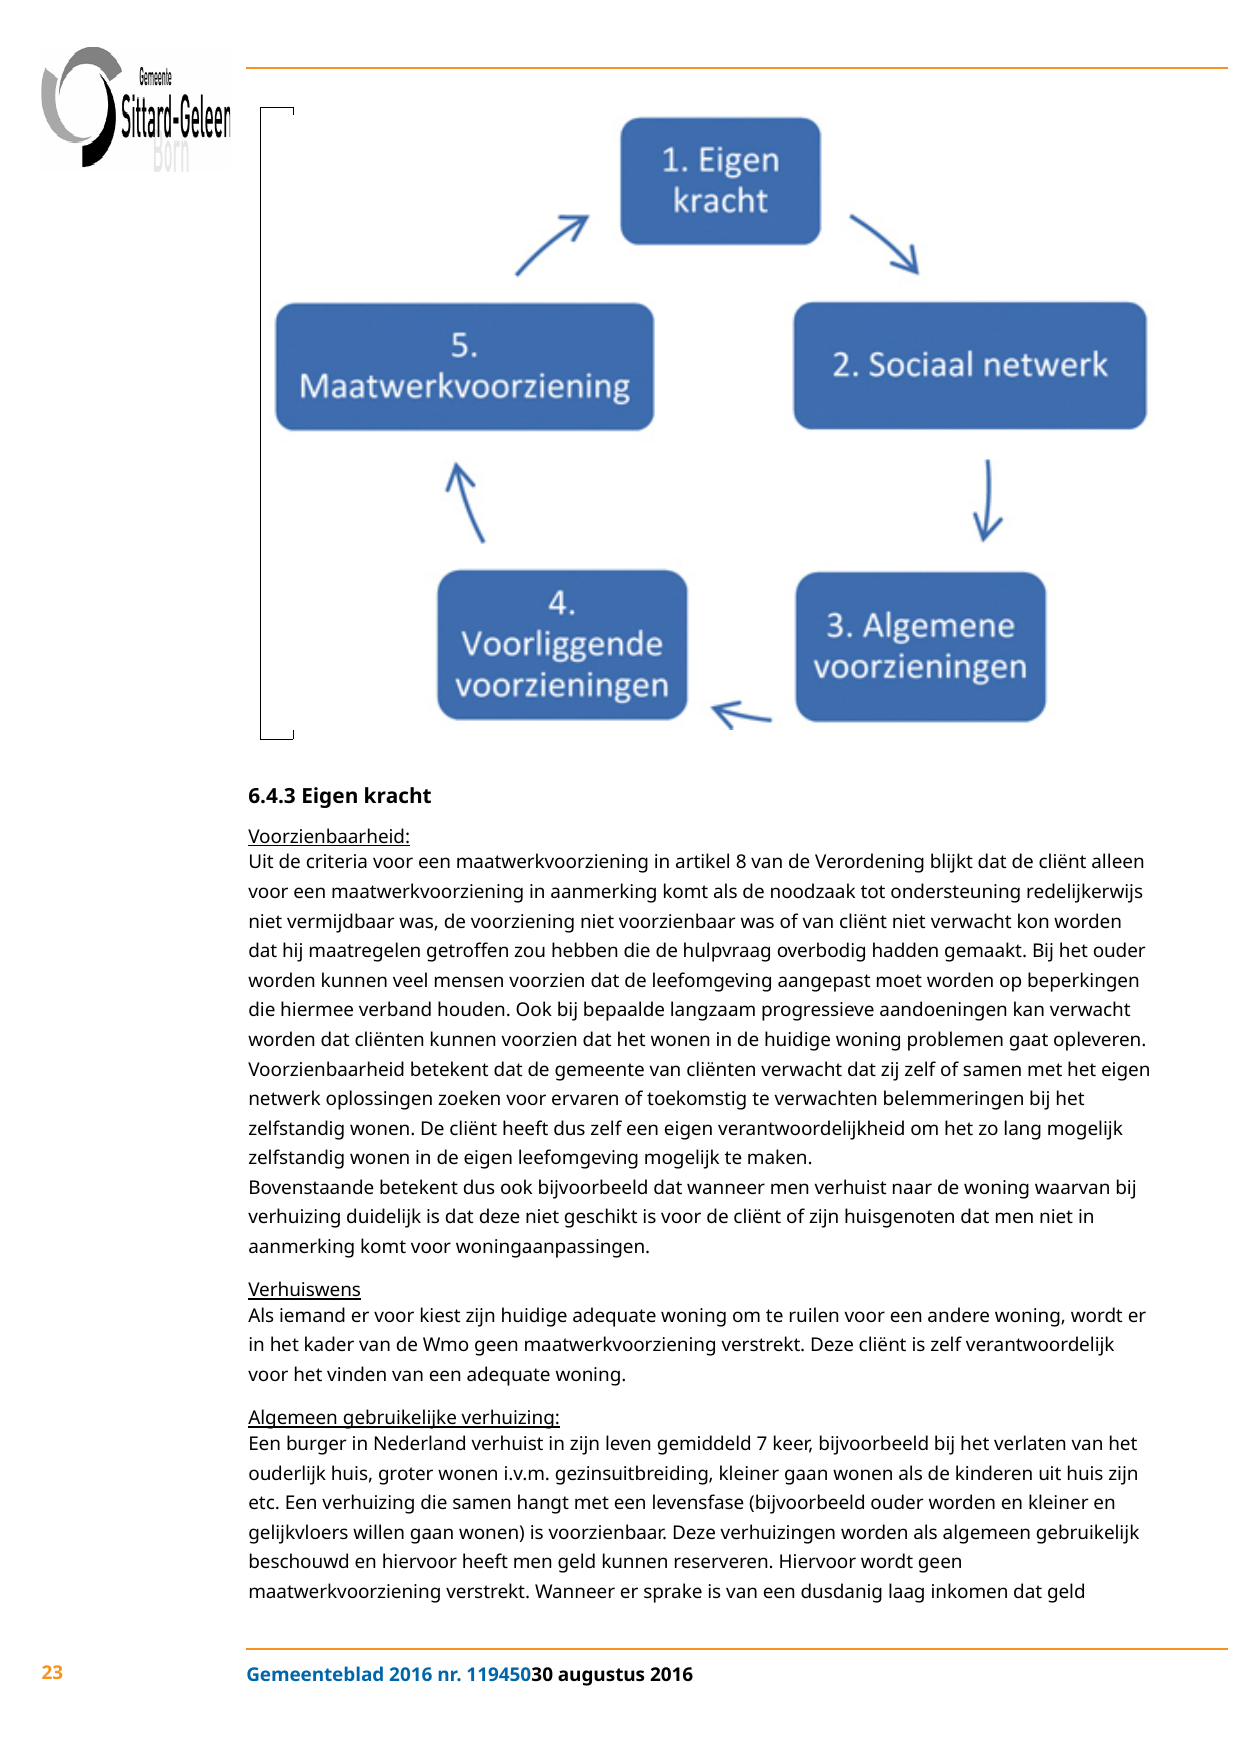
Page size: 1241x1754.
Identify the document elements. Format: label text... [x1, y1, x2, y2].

picture [268, 115, 1155, 730]
text Een burger in Nederland verhuist in zijn leven gemiddeld 7 keer, bijvoorbeeld bij het verlaten van het ouderlijk huis, groter wonen i.v.m. gezinsuitbreiding, kleiner gaan wonen als de kinderen uit huis zijn etc. Een verhuizing die samen hangt met een levensfase (bijvoorbeeld ouder worden en kleiner en gelijkvloers willen gaan wonen) is voorzienbaar. Deze verhuizingen worden als algemeen gebruikelijk beschouwd en hiervoor heeft men geld kunnen reserveren. Hiervoor wordt geen maatwerkvoorziening verstrekt. Wanneer er sprake is van een dusdanig laag inkomen dat geld [248, 1430, 1152, 1604]
text 6.4.3 Eigen kracht [248, 781, 1152, 809]
text Voorzienbaarheid: [248, 823, 1152, 849]
picture [41, 47, 231, 172]
text Algemeen gebruikelijke verhuizing: [248, 1404, 1152, 1430]
text Bovenstaande betekent dus ook bijvoorbeeld dat wanneer men verhuist naar de woning waarvan bij verhuizing duidelijk is dat deze niet geschikt is voor de cliënt of zijn huisgenoten dat men niet in aanmerking komt voor woningaanpassingen. [248, 1174, 1152, 1259]
text Als iemand er voor kiest zijn huidige adequate woning om te ruilen voor een andere woning, wordt er in het kader van de Wmo geen maatwerkvoorziening verstrekt. Deze cliënt is zelf verantwoordelijk voor het vinden van een adequate woning. [248, 1302, 1152, 1387]
text Uit de criteria voor een maatwerkvoorziening in artikel 8 van de Verordening blijkt dat de cliënt alleen voor een maatwerkvoorziening in aanmerking komt als de noodzaak tot ondersteuning redelijkerwijs niet vermijdbaar was, de voorziening niet voorzienbaar was of van cliënt niet verwacht kon worden dat hij maatregelen getroffen zou hebben die de hulpvraag overbodig hadden gemaakt. Bij het ouder worden kunnen veel mensen voorzien dat de leefomgeving aangepast moet worden op beperkingen die hiermee verband houden. Ook bij bepaalde langzaam progressieve aandoeningen kan verwacht worden dat cliënten kunnen voorzien dat het wonen in de huidige woning problemen gaat opleveren. Voorzienbaarheid betekent dat de gemeente van cliënten verwacht dat zij zelf of samen met het eigen netwerk oplossingen zoeken voor ervaren of toekomstig te verwachten belemmeringen bij het zelfstandig wonen. De cliënt heeft dus zelf een eigen verantwoordelijkheid om het zo lang mogelijk zelfstandig wonen in de eigen leefomgeving mogelijk te maken. [248, 849, 1152, 1170]
text Verhuiswens [248, 1276, 1152, 1302]
